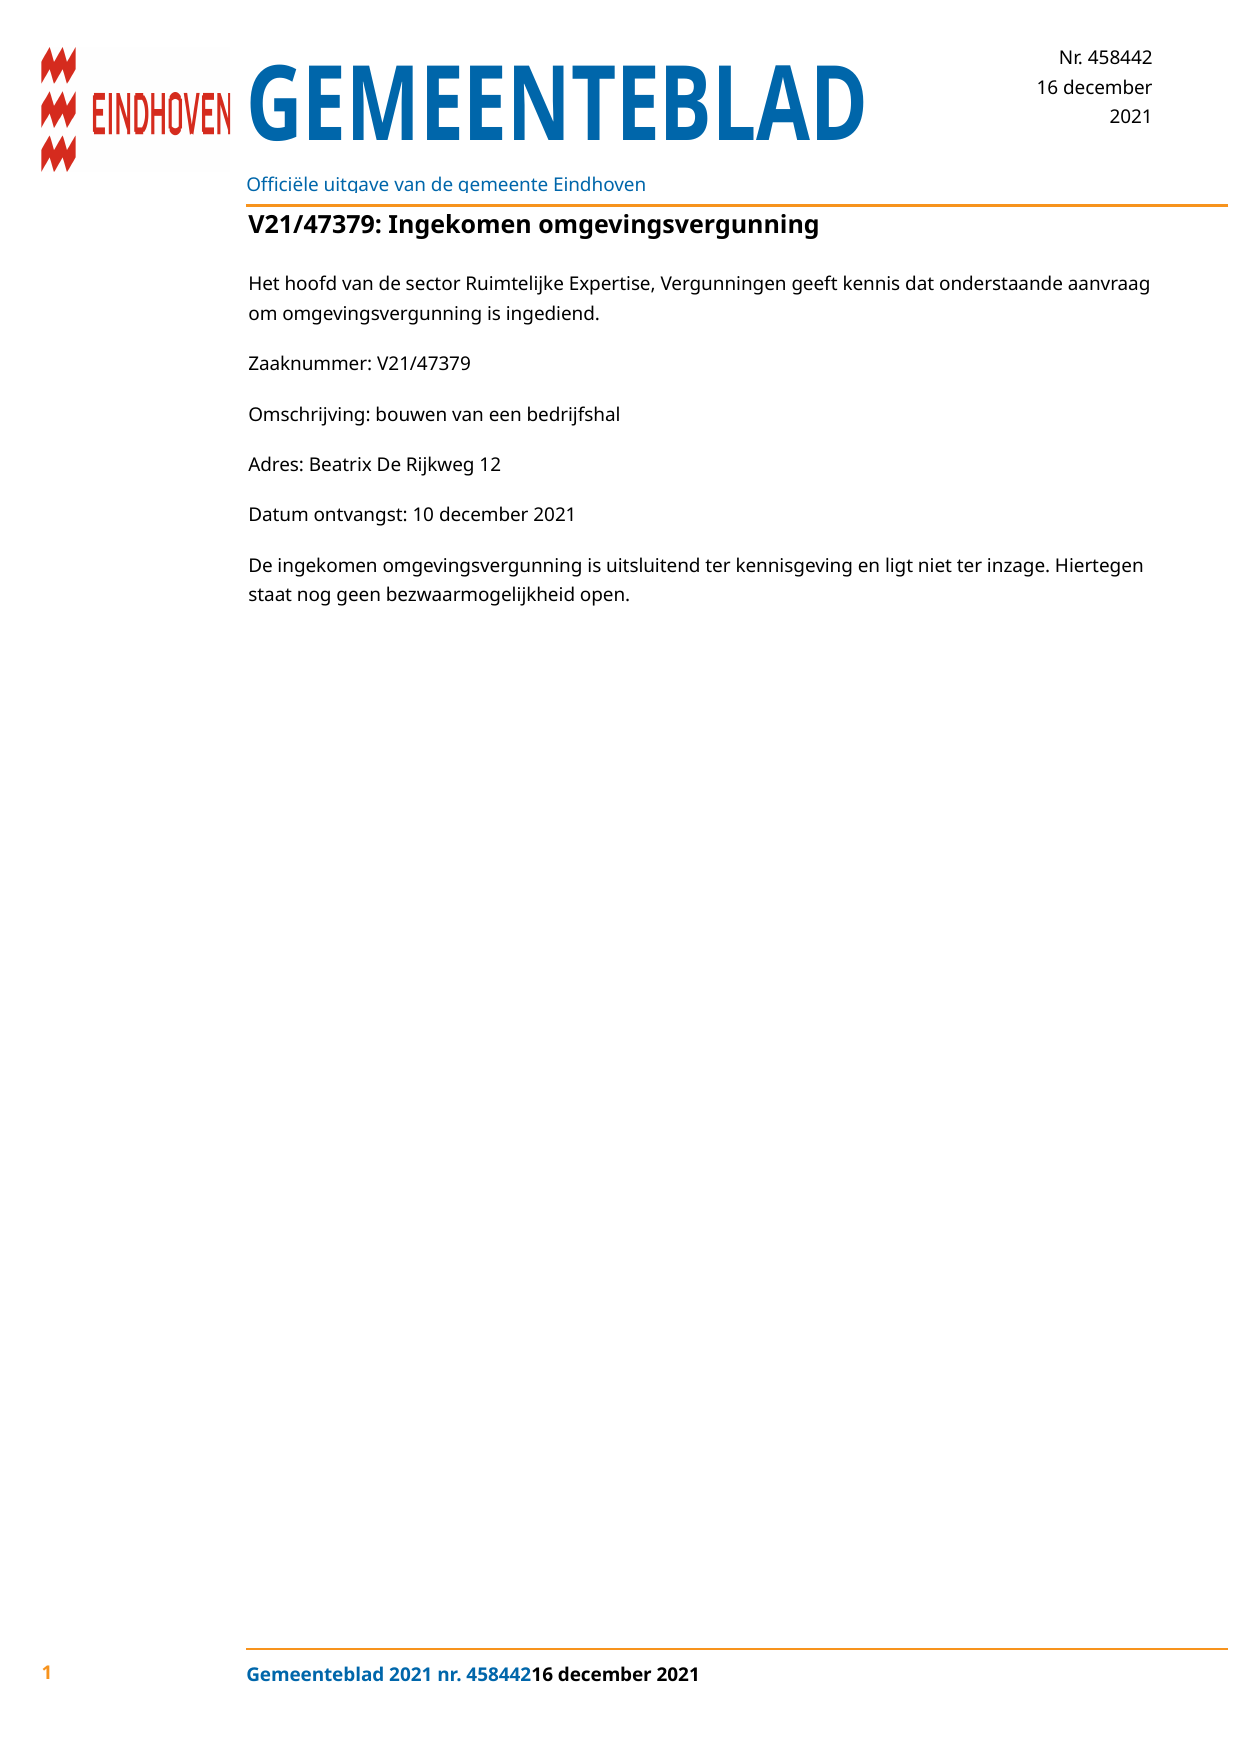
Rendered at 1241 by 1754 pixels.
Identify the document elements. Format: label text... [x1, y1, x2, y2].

text Zaaknummer: V21/47379 [248, 350, 1152, 376]
text Adres: Beatrix De Rijkweg 12 [248, 451, 1152, 477]
text Het hoofd van de sector Ruimtelijke Expertise, Vergunningen geeft kennis dat onderstaande aanvraag om omgevingsvergunning is ingediend. [248, 270, 1152, 326]
text Datum ontvangst: 10 december 2021 [248, 502, 1152, 527]
text Omschrijving: bouwen van een bedrijfshal [248, 401, 1152, 426]
text V21/47379: Ingekomen omgevingsvergunning [248, 207, 1152, 241]
text De ingekomen omgevingsvergunning is uitsluitend ter kennisgeving en ligt niet ter inzage. Hiertegen staat nog geen bezwaarmogelijkheid open. [248, 552, 1152, 607]
picture [41, 47, 231, 172]
